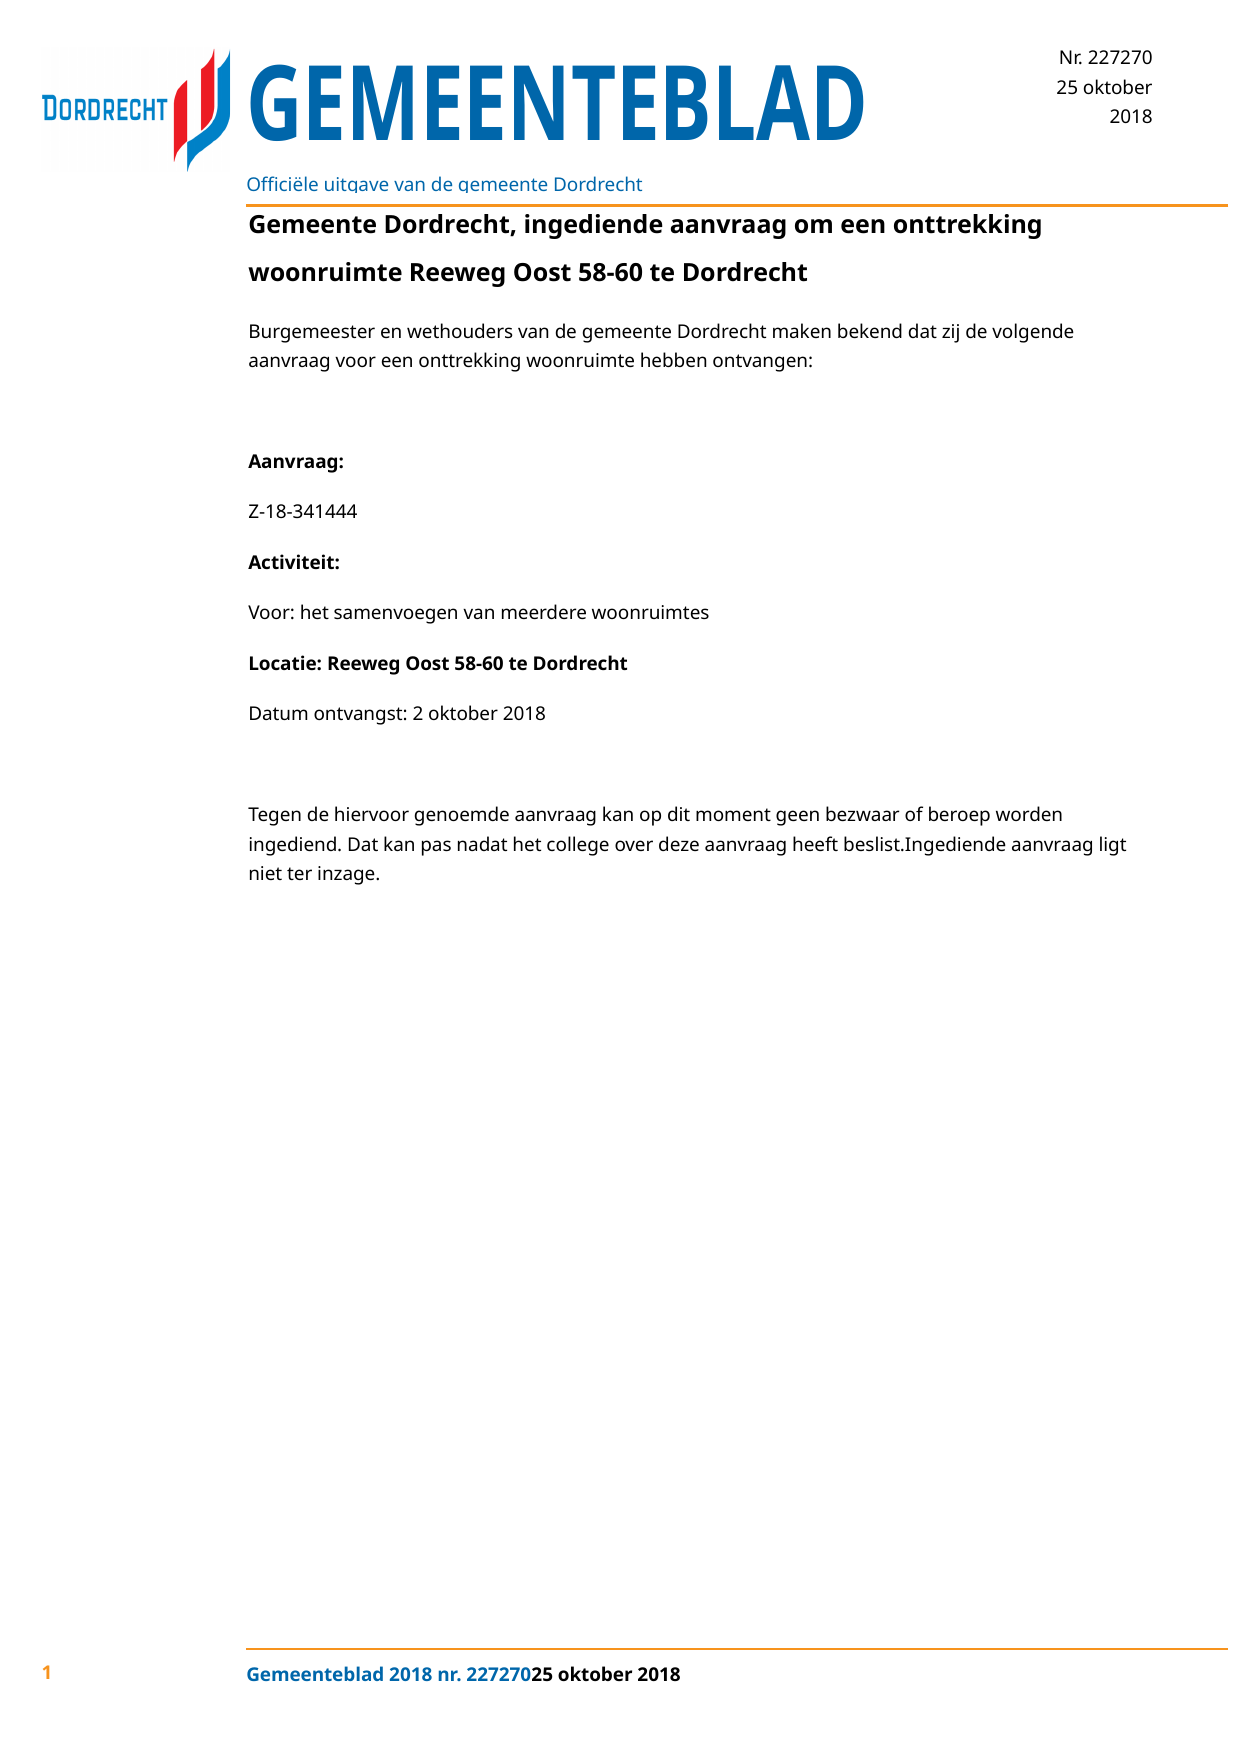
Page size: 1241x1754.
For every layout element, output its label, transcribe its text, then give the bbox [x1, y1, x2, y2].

text Locatie: Reeweg Oost 58-60 te Dordrecht [248, 650, 1152, 676]
text Activiteit: [248, 549, 1152, 575]
picture [41, 47, 231, 172]
text Tegen de hiervoor genoemde aanvraag kan op dit moment geen bezwaar of beroep worden ingediend. Dat kan pas nadat het college over deze aanvraag heeft beslist.Ingediende aanvraag ligt niet ter inzage. [248, 801, 1152, 886]
text Burgemeester en wethouders van de gemeente Dordrecht maken bekend dat zij de volgende aanvraag voor een onttrekking woonruimte hebben ontvangen: [248, 318, 1152, 373]
text Voor: het samenvoegen van meerdere woonruimtes [248, 599, 1152, 625]
text Aanvraag: [248, 448, 1152, 474]
text Z-18-341444 [248, 499, 1152, 524]
text Datum ontvangst: 2 oktober 2018 [248, 700, 1152, 726]
text Gemeente Dordrecht, ingediende aanvraag om een onttrekking woonruimte Reeweg Oost 58-60 te Dordrecht [248, 207, 1152, 288]
